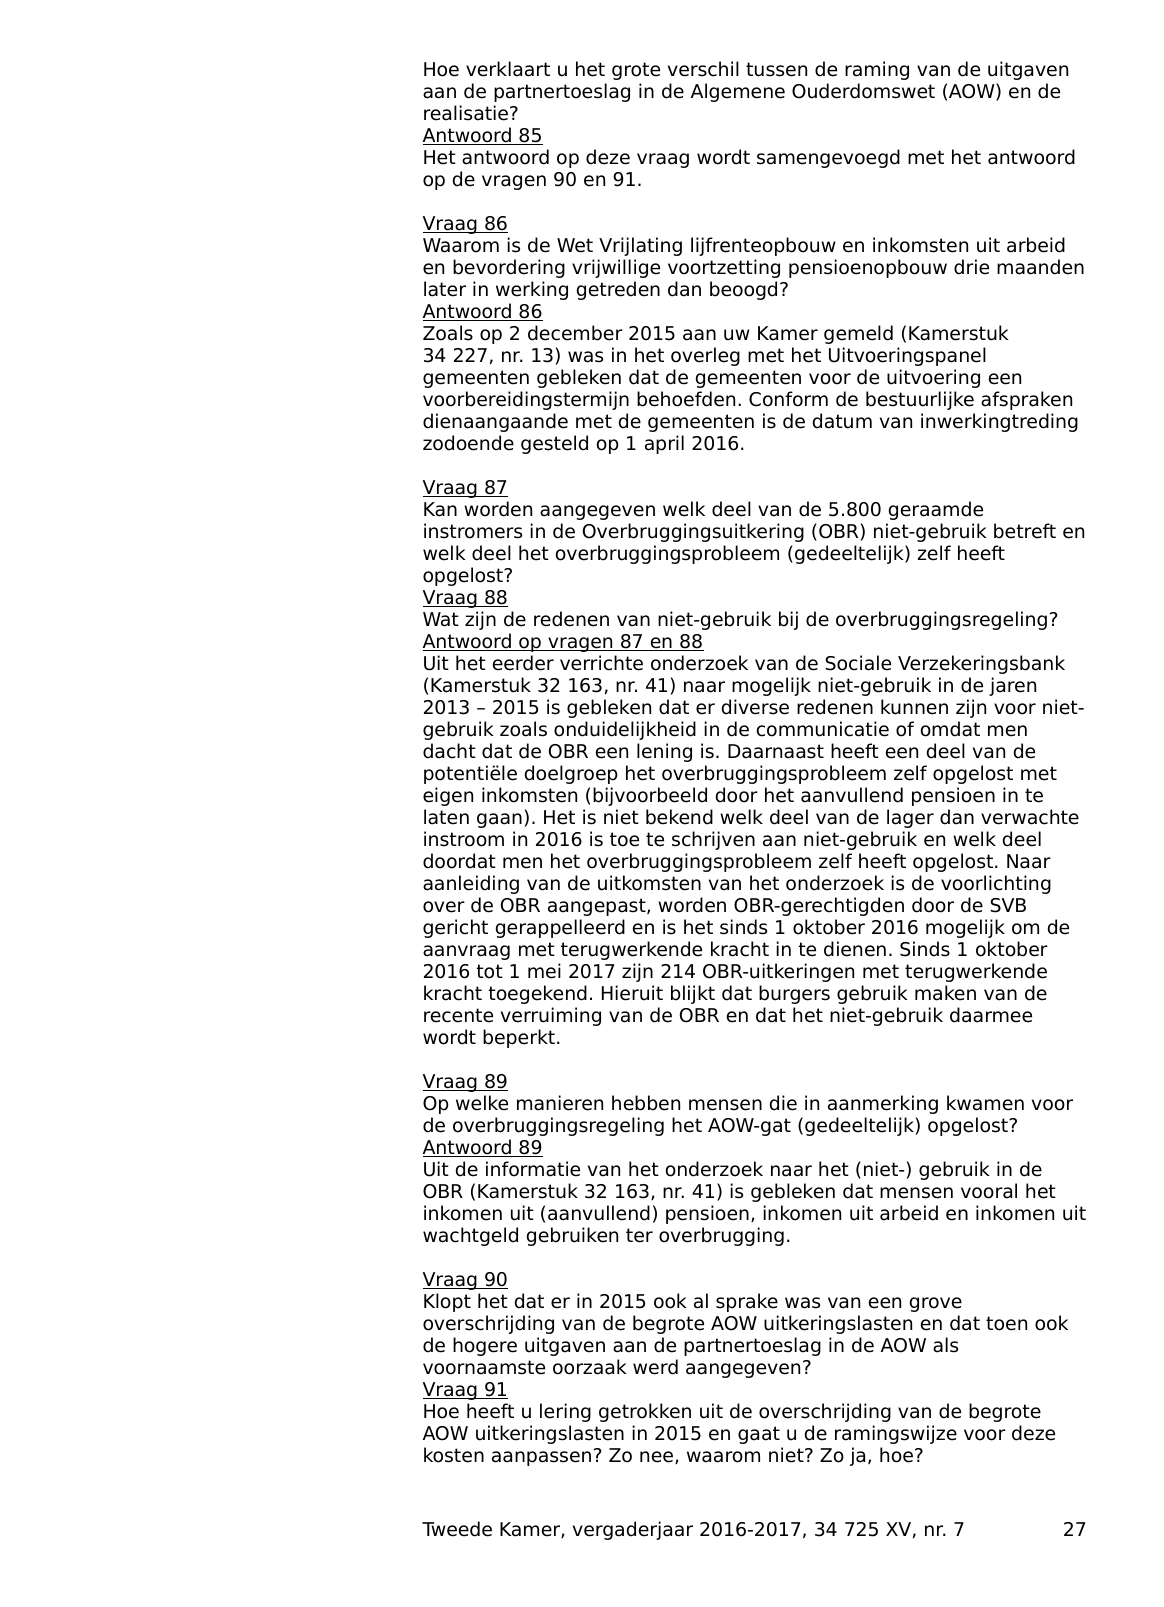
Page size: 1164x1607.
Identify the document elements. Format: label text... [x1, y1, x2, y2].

text Antwoord 85 [422, 125, 1087, 147]
text Vraag 86 [422, 213, 1087, 235]
text Hoe verklaart u het grote verschil tussen de raming van de uitgaven aan de partnertoeslag in de Algemene Ouderdomswet (AOW) en de realisatie? [422, 59, 1087, 125]
text Op welke manieren hebben mensen die in aanmerking kwamen voor de overbruggingsregeling het AOW-gat (gedeeltelijk) opgelost? [422, 1093, 1087, 1137]
text Vraag 90 [422, 1269, 1087, 1291]
text Vraag 89 [422, 1071, 1087, 1093]
text Waarom is de Wet Vrijlating lijfrenteopbouw en inkomsten uit arbeid en bevordering vrijwillige voortzetting pensioenopbouw drie maanden later in werking getreden dan beoogd? [422, 235, 1087, 301]
text Vraag 91 [422, 1379, 1087, 1401]
text Antwoord 86 [422, 301, 1087, 323]
text Vraag 88 [422, 587, 1087, 609]
text Uit het eerder verrichte onderzoek van de Sociale Verzekeringsbank (Kamerstuk 32 163, nr. 41) naar mogelijk niet-gebruik in de jaren 2013 – 2015 is gebleken dat er diverse redenen kunnen zijn voor niet-gebruik zoals onduidelijkheid in de communicatie of omdat men dacht dat de OBR een lening is. Daarnaast heeft een deel van de potentiële doelgroep het overbruggingsprobleem zelf opgelost met eigen inkomsten (bijvoorbeeld door het aanvullend pensioen in te laten gaan). Het is niet bekend welk deel van de lager dan verwachte instroom in 2016 is toe te schrijven aan niet-gebruik en welk deel doordat men het overbruggingsprobleem zelf heeft opgelost. Naar aanleiding van de uitkomsten van het onderzoek is de voorlichting over de OBR aangepast, worden OBR-gerechtigden door de SVB gericht gerappelleerd en is het sinds 1 oktober 2016 mogelijk om de aanvraag met terugwerkende kracht in te dienen. Sinds 1 oktober 2016 tot 1 mei 2017 zijn 214 OBR-uitkeringen met terugwerkende kracht toegekend. Hieruit blijkt dat burgers gebruik maken van de recente verruiming van de OBR en dat het niet-gebruik daarmee wordt beperkt. [422, 653, 1087, 1048]
text Zoals op 2 december 2015 aan uw Kamer gemeld (Kamerstuk 34 227, nr. 13) was in het overleg met het Uitvoeringspanel gemeenten gebleken dat de gemeenten voor de uitvoering een voorbereidingstermijn behoefden. Conform de bestuurlijke afspraken dienaangaande met de gemeenten is de datum van inwerkingtreding zodoende gesteld op 1 april 2016. [422, 323, 1087, 455]
text Antwoord op vragen 87 en 88 [422, 631, 1087, 653]
text Antwoord 89 [422, 1137, 1087, 1159]
text Kan worden aangegeven welk deel van de 5.800 geraamde instromers in de Overbruggingsuitkering (OBR) niet-gebruik betreft en welk deel het overbruggingsprobleem (gedeeltelijk) zelf heeft opgelost? [422, 499, 1087, 587]
text Wat zijn de redenen van niet-gebruik bij de overbruggingsregeling? [422, 609, 1087, 631]
text Hoe heeft u lering getrokken uit de overschrijding van de begrote AOW uitkeringslasten in 2015 en gaat u de ramingswijze voor deze kosten aanpassen? Zo nee, waarom niet? Zo ja, hoe? [422, 1401, 1087, 1467]
text Vraag 87 [422, 477, 1087, 499]
text Klopt het dat er in 2015 ook al sprake was van een grove overschrijding van de begrote AOW uitkeringslasten en dat toen ook de hogere uitgaven aan de partnertoeslag in de AOW als voornaamste oorzaak werd aangegeven? [422, 1291, 1087, 1379]
text Het antwoord op deze vraag wordt samengevoegd met het antwoord op de vragen 90 en 91. [422, 147, 1087, 191]
text Uit de informatie van het onderzoek naar het (niet-) gebruik in de OBR (Kamerstuk 32 163, nr. 41) is gebleken dat mensen vooral het inkomen uit (aanvullend) pensioen, inkomen uit arbeid en inkomen uit wachtgeld gebruiken ter overbrugging. [422, 1159, 1087, 1247]
